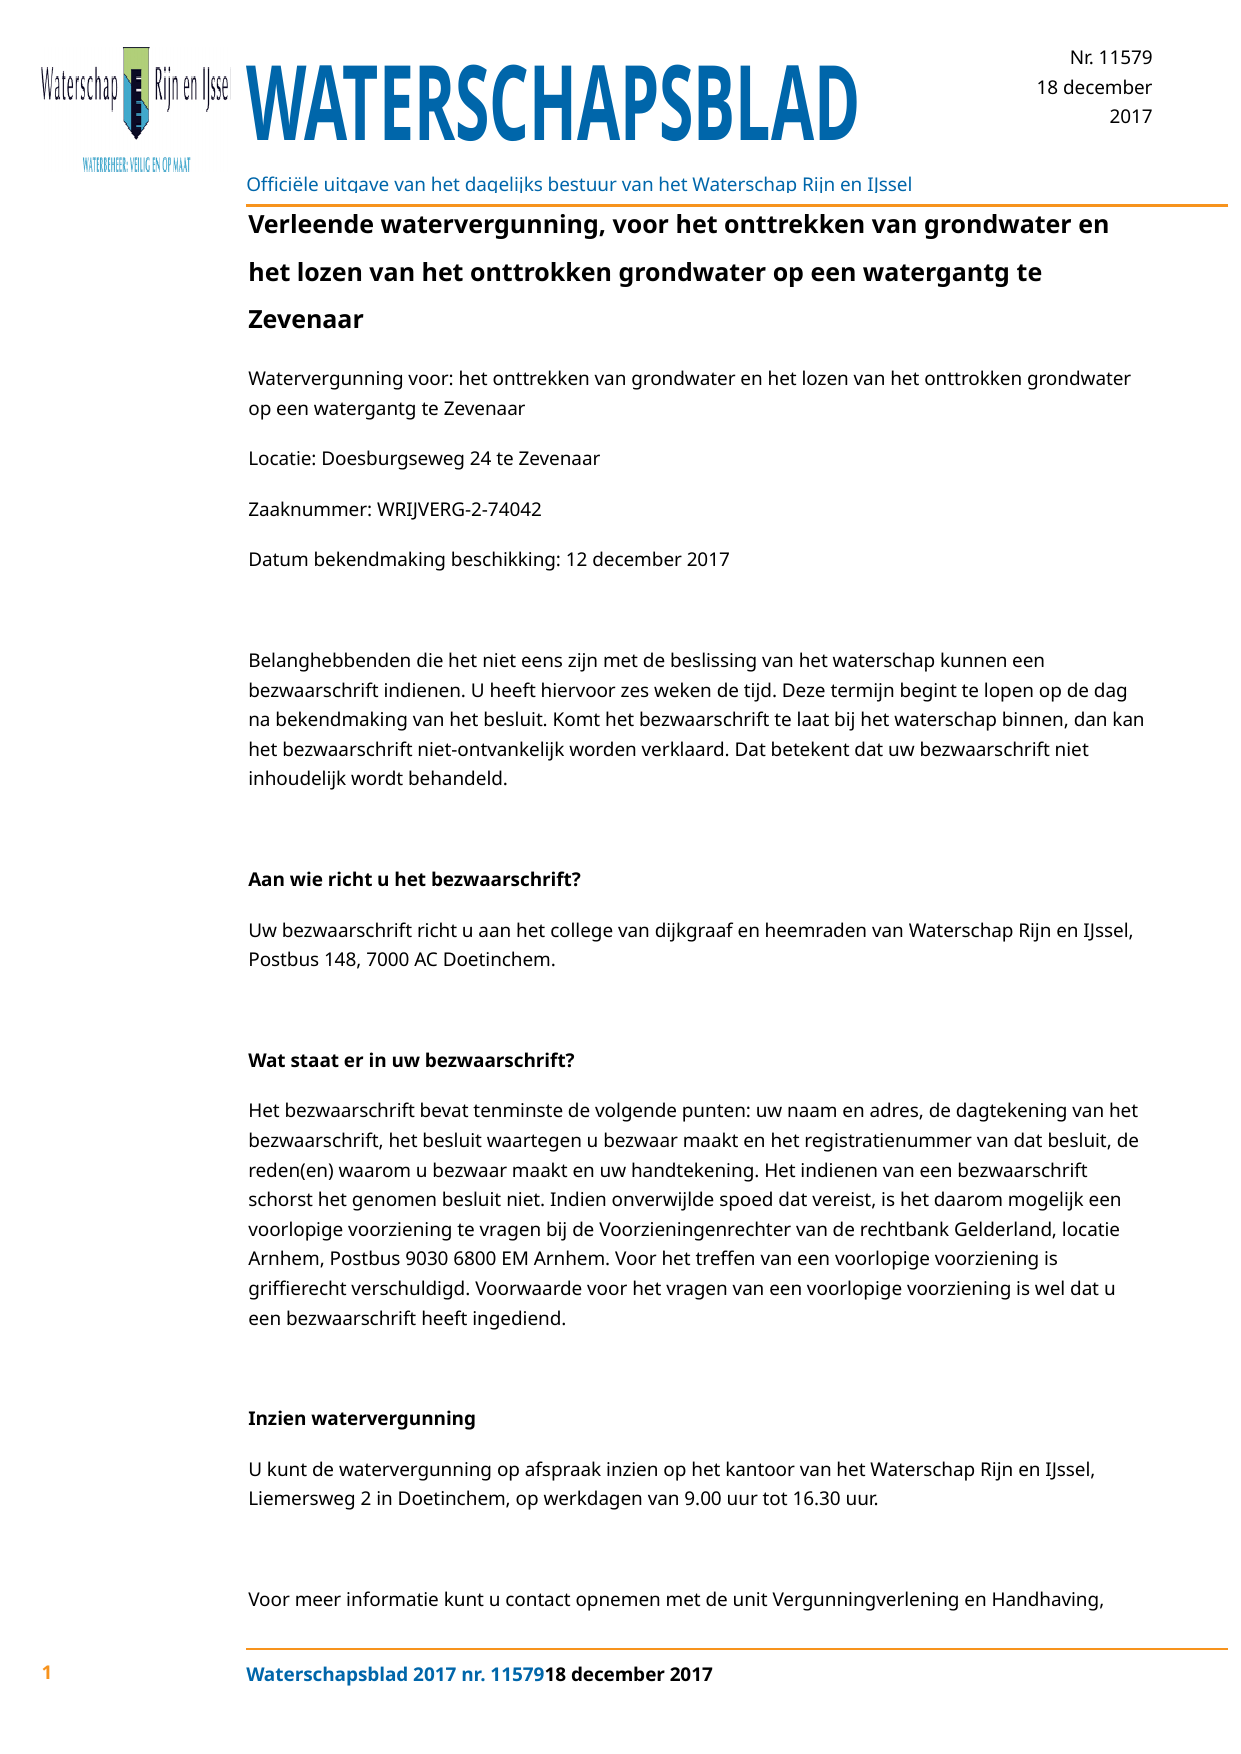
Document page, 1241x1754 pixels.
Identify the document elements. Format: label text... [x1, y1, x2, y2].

text Uw bezwaarschrift richt u aan het college van dijkgraaf en heemraden van Waterschap Rijn en IJssel, Postbus 148, 7000 AC Doetinchem. [248, 917, 1152, 972]
text Belanghebbenden die het niet eens zijn met de beslissing van het waterschap kunnen een bezwaarschrift indienen. U heeft hiervoor zes weken de tijd. Deze termijn begint te lopen op de dag na bekendmaking van het besluit. Komt het bezwaarschrift te laat bij het waterschap binnen, dan kan het bezwaarschrift niet-ontvankelijk worden verklaard. Dat betekent dat uw bezwaarschrift niet inhoudelijk wordt behandeld. [248, 647, 1152, 791]
text Locatie: Doesburgseweg 24 te Zevenaar [248, 446, 1152, 471]
text Het bezwaarschrift bevat tenminste de volgende punten: uw naam en adres, de dagtekening van het bezwaarschrift, het besluit waartegen u bezwaar maakt en het registratienummer van dat besluit, de reden(en) waarom u bezwaar maakt en uw handtekening. Het indienen van een bezwaarschrift schorst het genomen besluit niet. Indien onverwijlde spoed dat vereist, is het daarom mogelijk een voorlopige voorziening te vragen bij de Voorzieningenrechter van de rechtbank Gelderland, locatie Arnhem, Postbus 9030 6800 EM Arnhem. Voor het treffen van een voorlopige voorziening is griffierecht verschuldigd. Voorwaarde voor het vragen van een voorlopige voorziening is wel dat u een bezwaarschrift heeft ingediend. [248, 1098, 1152, 1330]
text Voor meer informatie kunt u contact opnemen met de unit Vergunningverlening en Handhaving, [248, 1586, 1152, 1612]
picture [41, 47, 231, 172]
text Datum bekendmaking beschikking: 12 december 2017 [248, 546, 1152, 572]
text Aan wie richt u het bezwaarschrift? [248, 866, 1152, 892]
text Wat staat er in uw bezwaarschrift? [248, 1047, 1152, 1073]
text U kunt de watervergunning op afspraak inzien op het kantoor van het Waterschap Rijn en IJssel, Liemersweg 2 in Doetinchem, op werkdagen van 9.00 uur tot 16.30 uur. [248, 1456, 1152, 1511]
text Verleende watervergunning, voor het onttrekken van grondwater en het lozen van het onttrokken grondwater op een watergantg te Zevenaar [248, 207, 1152, 336]
text Watervergunning voor: het onttrekken van grondwater en het lozen van het onttrokken grondwater op een watergantg te Zevenaar [248, 366, 1152, 421]
text Inzien watervergunning [248, 1406, 1152, 1431]
text Zaaknummer: WRIJVERG-2-74042 [248, 496, 1152, 522]
